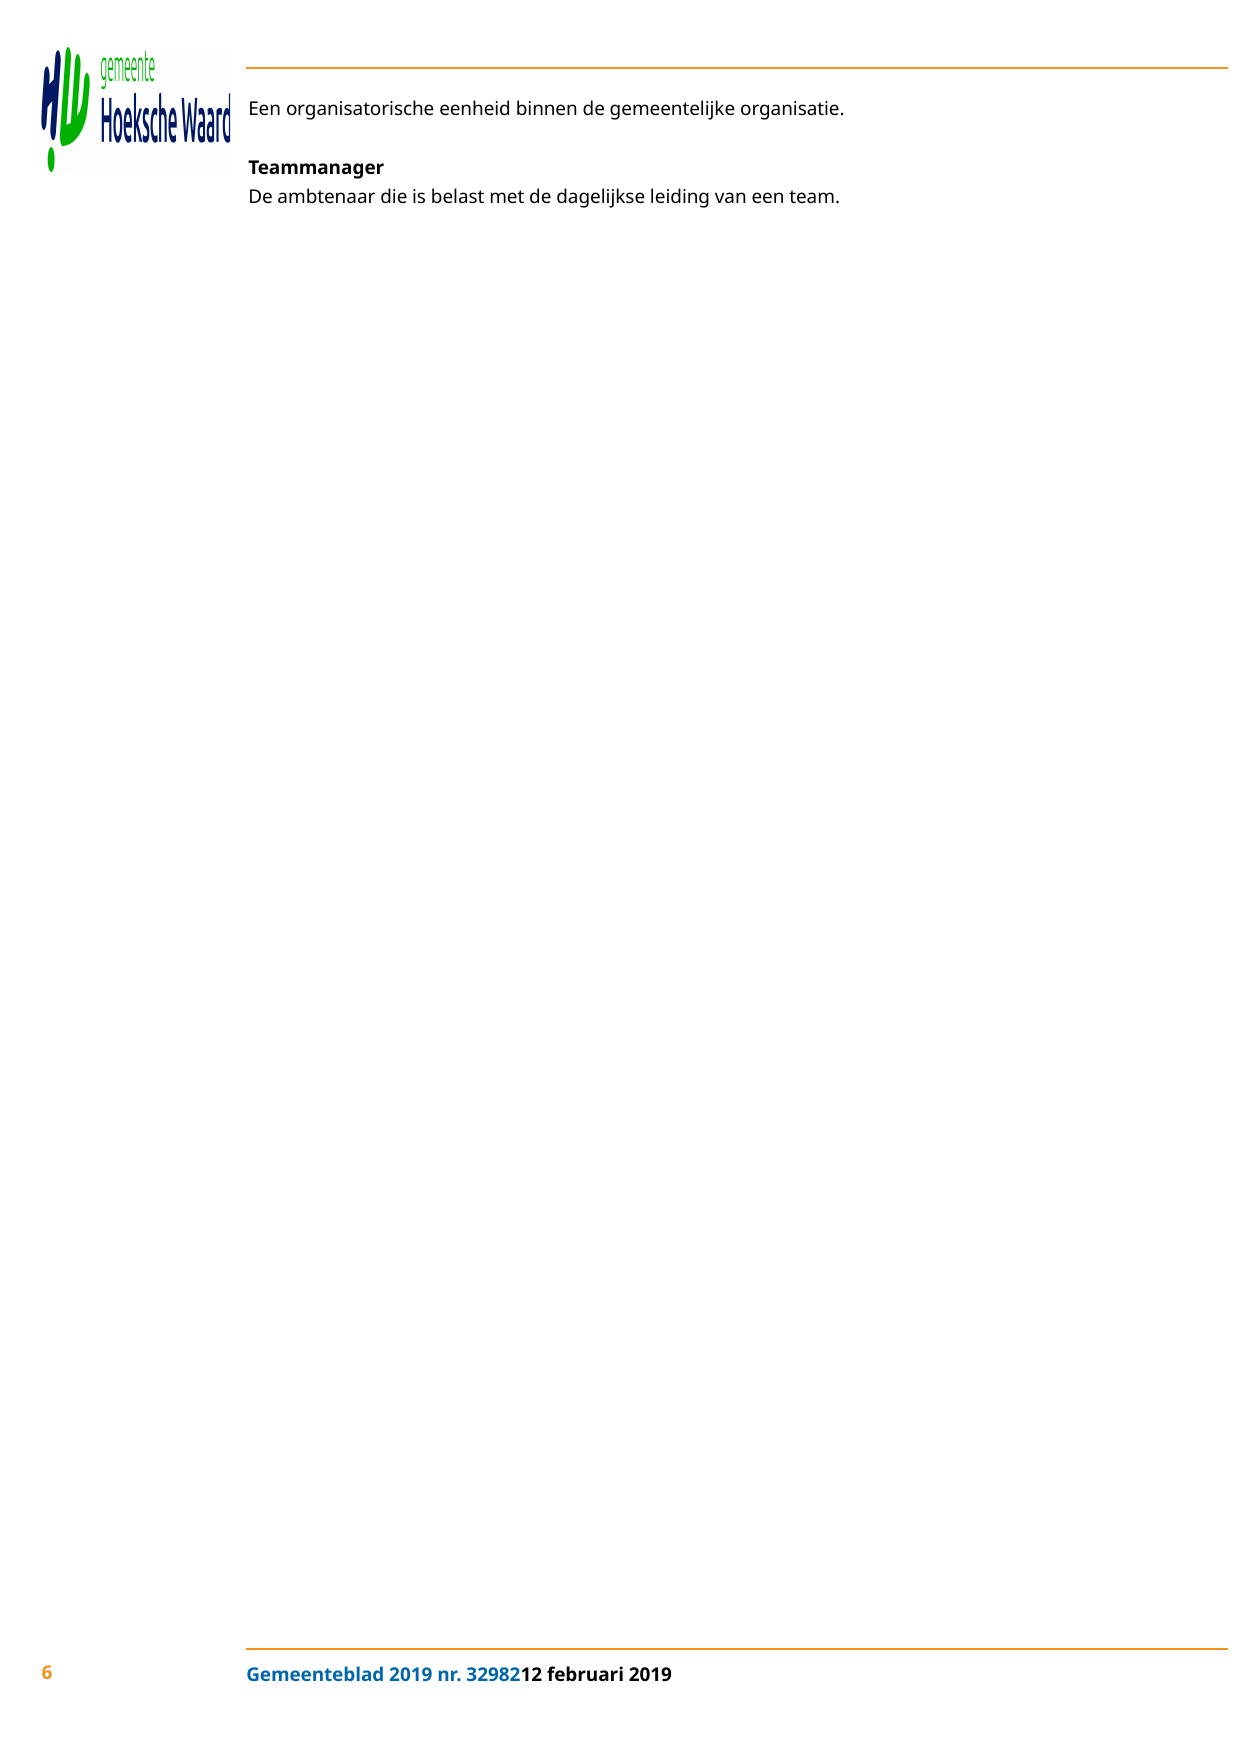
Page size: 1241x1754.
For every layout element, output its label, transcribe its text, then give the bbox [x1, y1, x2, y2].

text Een organisatorische eenheid binnen de gemeentelijke organisatie. [248, 95, 1152, 121]
text De ambtenaar die is belast met de dagelijkse leiding van een team. [248, 183, 1152, 209]
text Teammanager [248, 154, 1152, 180]
picture [41, 47, 231, 172]
